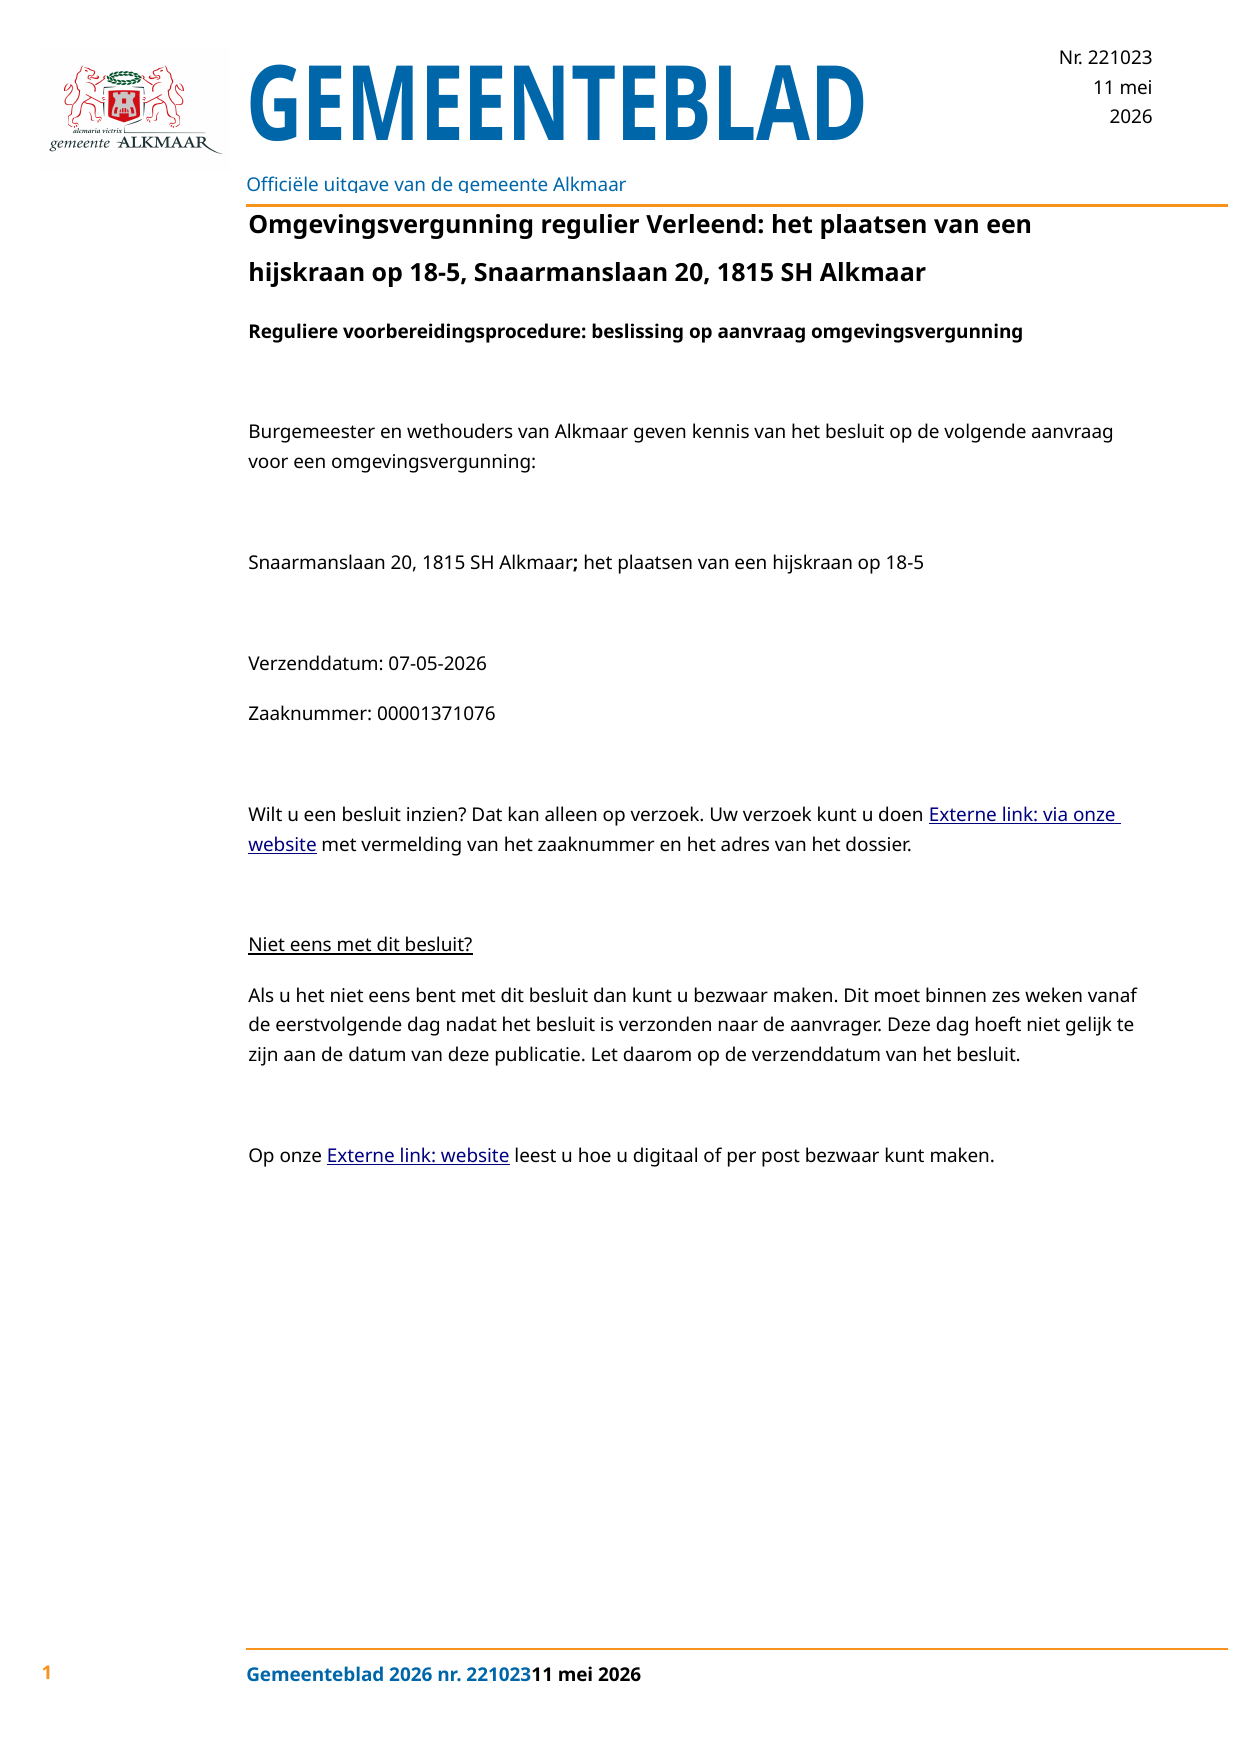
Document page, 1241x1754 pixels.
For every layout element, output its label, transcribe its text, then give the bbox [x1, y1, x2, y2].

text Wilt u een besluit inzien? Dat kan alleen op verzoek. Uw verzoek kunt u doen Externe link: via onze website met vermelding van het zaaknummer en het adres van het dossier. [248, 801, 1152, 857]
text Burgemeester en wethouders van Alkmaar geven kennis van het besluit op de volgende aanvraag voor een omgevingsvergunning: [248, 419, 1152, 474]
text Zaaknummer: 00001371076 [248, 700, 1152, 726]
picture [41, 47, 231, 172]
text Snaarmanslaan 20, 1815 SH Alkmaar; het plaatsen van een hijskraan op 18-5 [248, 549, 1152, 575]
text Niet eens met dit besluit? [248, 932, 1152, 957]
text Als u het niet eens bent met dit besluit dan kunt u bezwaar maken. Dit moet binnen zes weken vanaf de eerstvolgende dag nadat het besluit is verzonden naar de aanvrager. Deze dag hoeft niet gelijk te zijn aan de datum van deze publicatie. Let daarom op de verzenddatum van het besluit. [248, 982, 1152, 1067]
text Verzenddatum: 07-05-2026 [248, 650, 1152, 676]
text Op onze Externe link: website leest u hoe u digitaal of per post bezwaar kunt maken. [248, 1142, 1152, 1168]
text Omgevingsvergunning regulier Verleend: het plaatsen van een hijskraan op 18-5, Snaarmanslaan 20, 1815 SH Alkmaar [248, 207, 1152, 288]
text Reguliere voorbereidingsprocedure: beslissing op aanvraag omgevingsvergunning [248, 318, 1152, 344]
